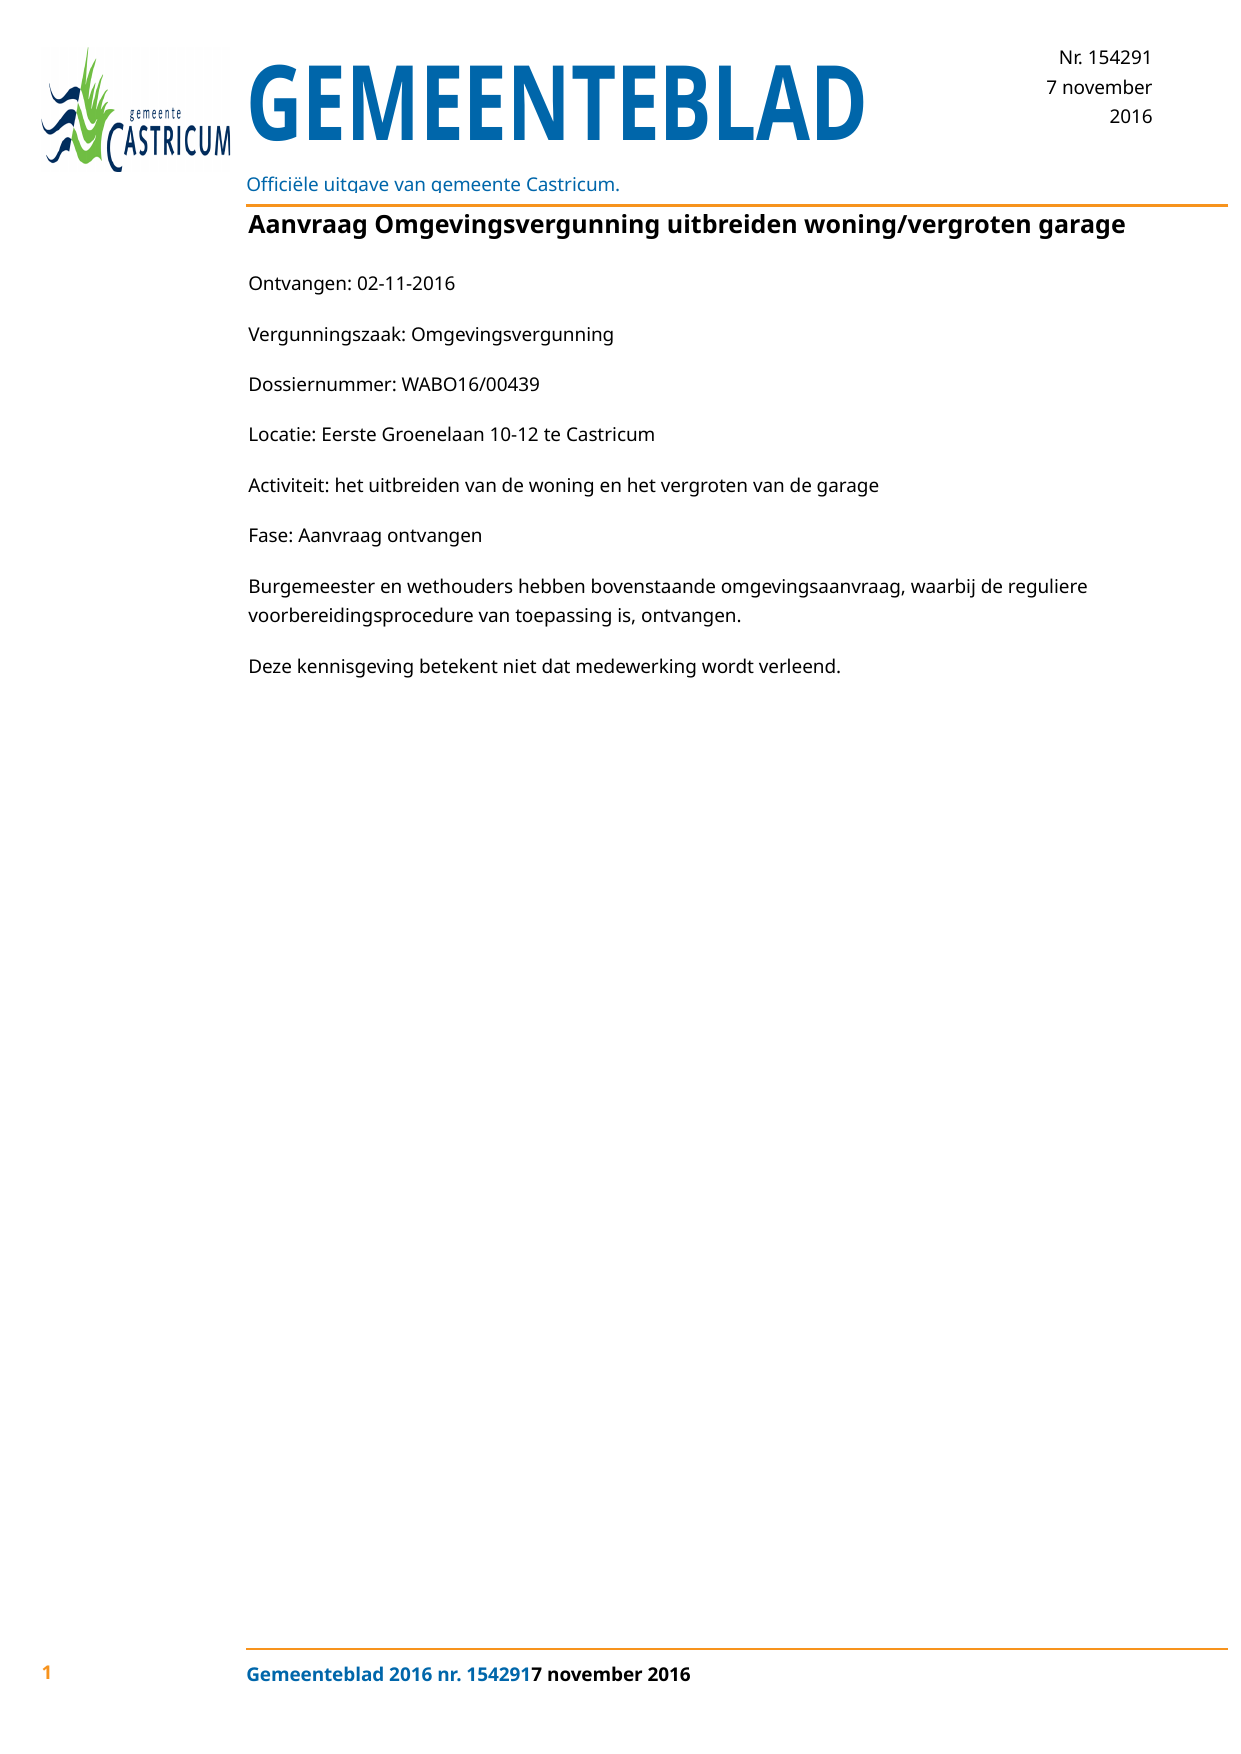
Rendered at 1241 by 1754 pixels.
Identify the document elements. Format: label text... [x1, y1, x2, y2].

text Locatie: Eerste Groenelaan 10-12 te Castricum [248, 422, 1152, 447]
text Deze kennisgeving betekent niet dat medewerking wordt verleend. [248, 653, 1152, 678]
text Activiteit: het uitbreiden van de woning en het vergroten van de garage [248, 472, 1152, 498]
text Dossiernummer: WABO16/00439 [248, 371, 1152, 397]
text Ontvangen: 02-11-2016 [248, 270, 1152, 296]
text Burgemeester en wethouders hebben bovenstaande omgevingsaanvraag, waarbij de reguliere voorbereidingsprocedure van toepassing is, ontvangen. [248, 573, 1152, 628]
text Aanvraag Omgevingsvergunning uitbreiden woning/vergroten garage [248, 207, 1152, 241]
text Fase: Aanvraag ontvangen [248, 522, 1152, 548]
text Vergunningszaak: Omgevingsvergunning [248, 321, 1152, 346]
picture [41, 47, 231, 172]
